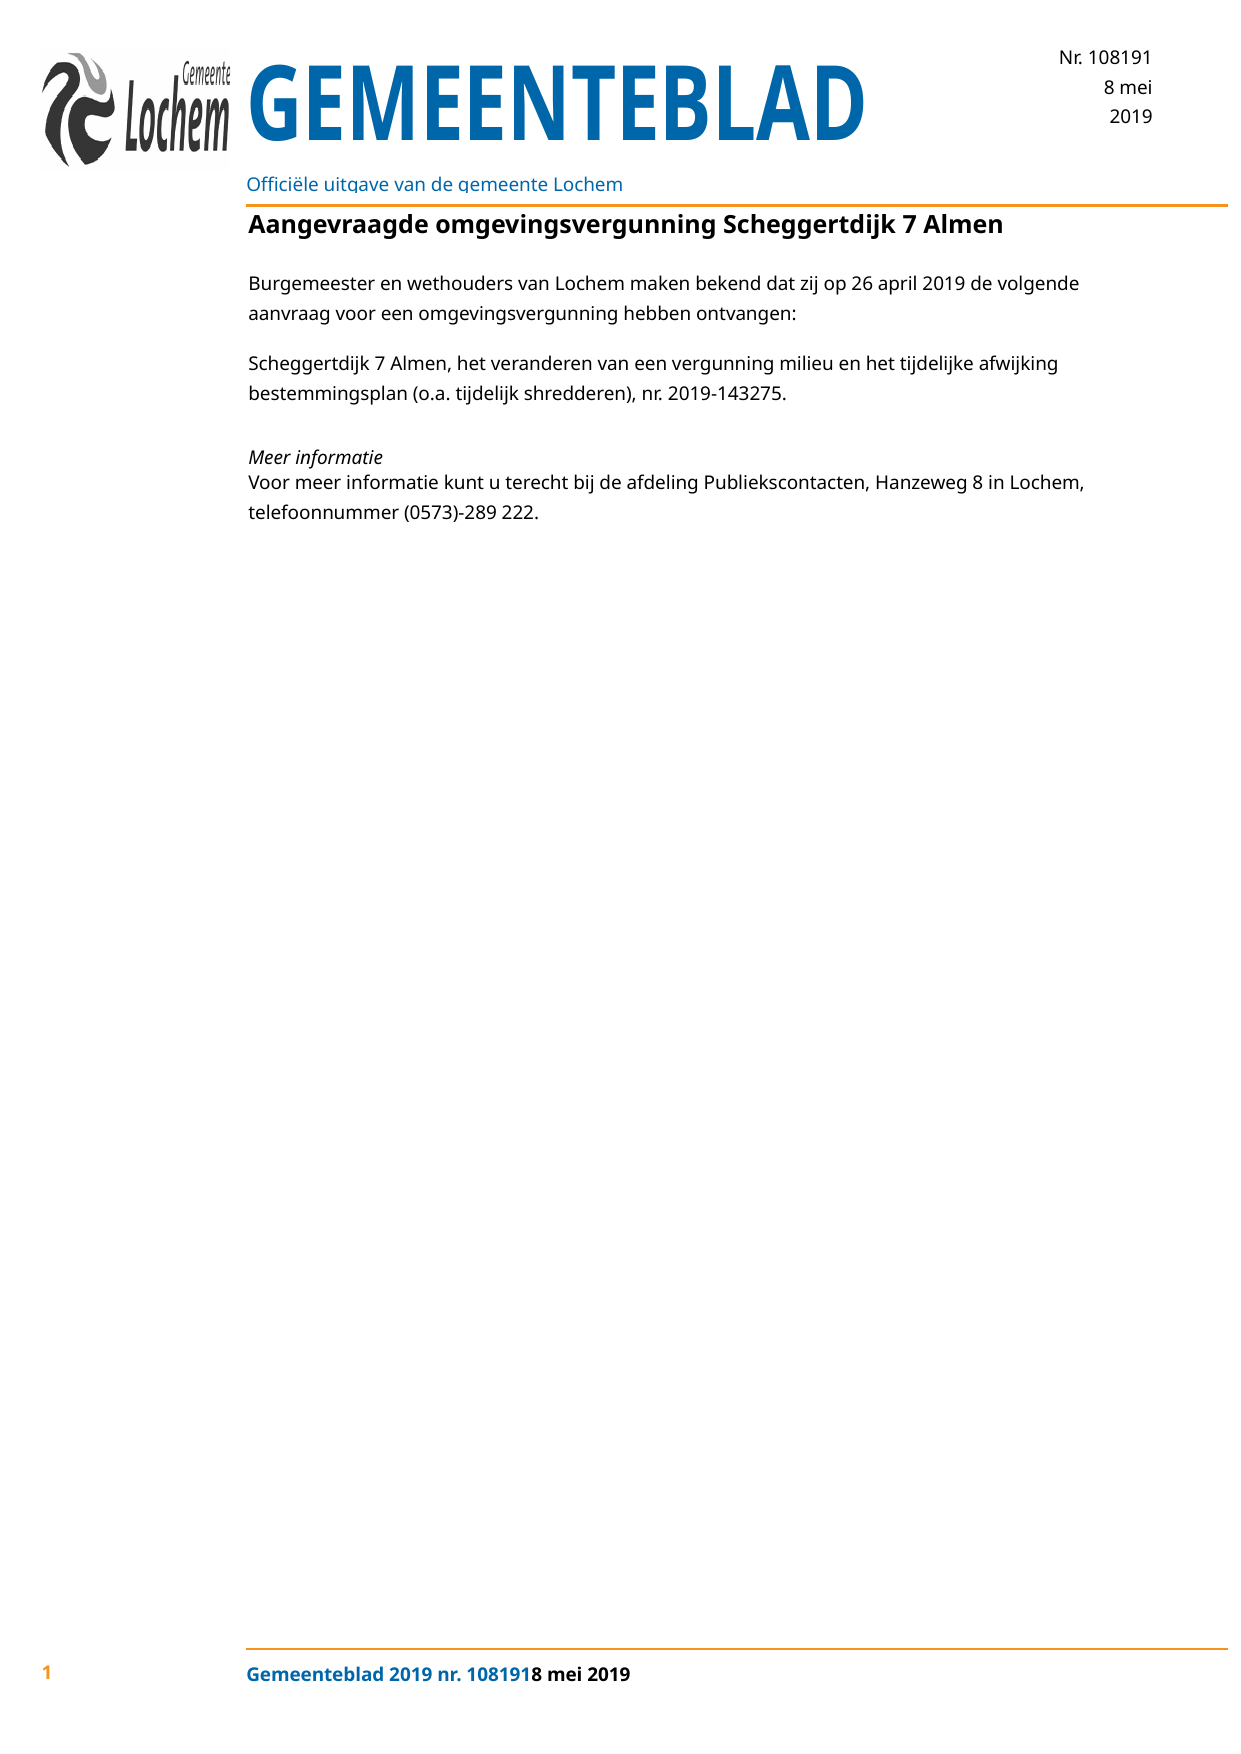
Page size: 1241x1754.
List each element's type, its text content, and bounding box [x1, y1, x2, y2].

text Meer informatie [248, 444, 1152, 469]
text Scheggertdijk 7 Almen, het veranderen van een vergunning milieu en het tijdelijke afwijking bestemmingsplan (o.a. tijdelijk shredderen), nr. 2019-143275. [248, 350, 1152, 406]
text Aangevraagde omgevingsvergunning Scheggertdijk 7 Almen [248, 207, 1152, 241]
picture [41, 47, 231, 172]
text Burgemeester en wethouders van Lochem maken bekend dat zij op 26 april 2019 de volgende aanvraag voor een omgevingsvergunning hebben ontvangen: [248, 270, 1152, 326]
text Voor meer informatie kunt u terecht bij de afdeling Publiekscontacten, Hanzeweg 8 in Lochem, telefoonnummer (0573)-289 222. [248, 469, 1152, 525]
